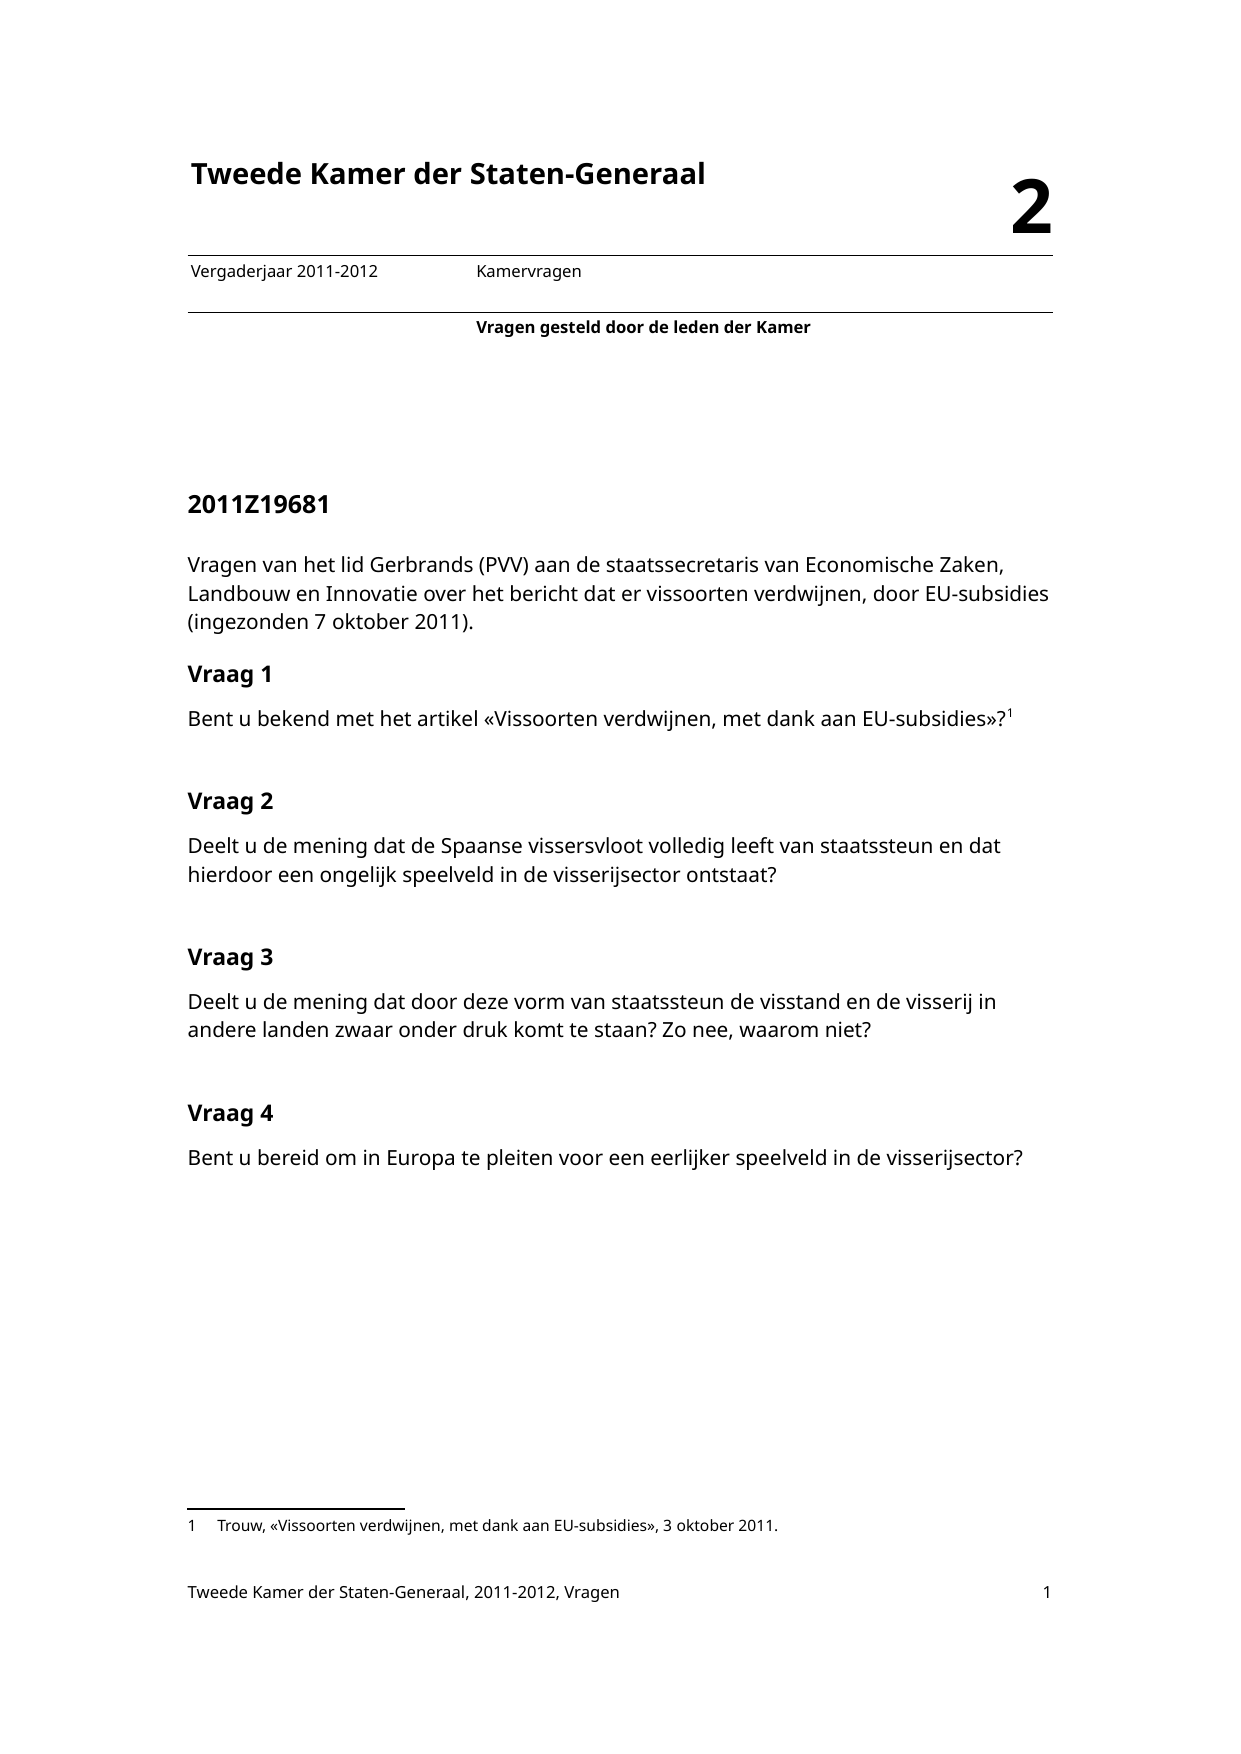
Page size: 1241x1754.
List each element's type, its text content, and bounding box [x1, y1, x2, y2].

table_cell Kamervragen [473, 256, 1053, 312]
table_cell Vergaderjaar 2011-2012 [188, 256, 473, 312]
text Bent u bekend met het artikel «Vissoorten verdwijnen, met dank aan EU-subsidies»? [187, 704, 1053, 733]
table_cell [188, 313, 473, 339]
subtitle Vraag 4 [187, 1097, 1053, 1128]
table_header 2 [880, 150, 1053, 255]
text Bent u bereid om in Europa te pleiten voor een eerlijker speelveld in de visserijsector? [187, 1143, 1053, 1171]
subtitle Vraag 2 [187, 785, 1053, 817]
table_cell Vragen gesteld door de leden der Kamer [473, 313, 1053, 339]
text Deelt u de mening dat de Spaanse vissersvloot volledig leeft van staatssteun en dat hierdoor een ongelijk speelveld in de visserijsector ontstaat? [187, 832, 1053, 888]
subtitle Vraag 1 [187, 658, 1053, 689]
text Deelt u de mening dat door deze vorm van staatssteun de visstand en de visserij in andere landen zwaar onder druk komt te staan? Zo nee, waarom niet? [187, 987, 1053, 1044]
table_header Tweede Kamer der Staten-Generaal [188, 150, 879, 255]
text Vragen van het lid Gerbrands (PVV) aan de staatssecretaris van Economische Zaken, Landbouw en Innovatie over het bericht dat er vissoorten verdwijnen, door EU-subsidies (ingezonden 7 oktober 2011). [187, 550, 1053, 636]
subtitle Vraag 3 [187, 941, 1053, 972]
text 2011Z19681 [187, 487, 1053, 521]
text Trouw, «Vissoorten verdwijnen, met dank aan EU-subsidies», 3 oktober 2011. [187, 1508, 1053, 1536]
